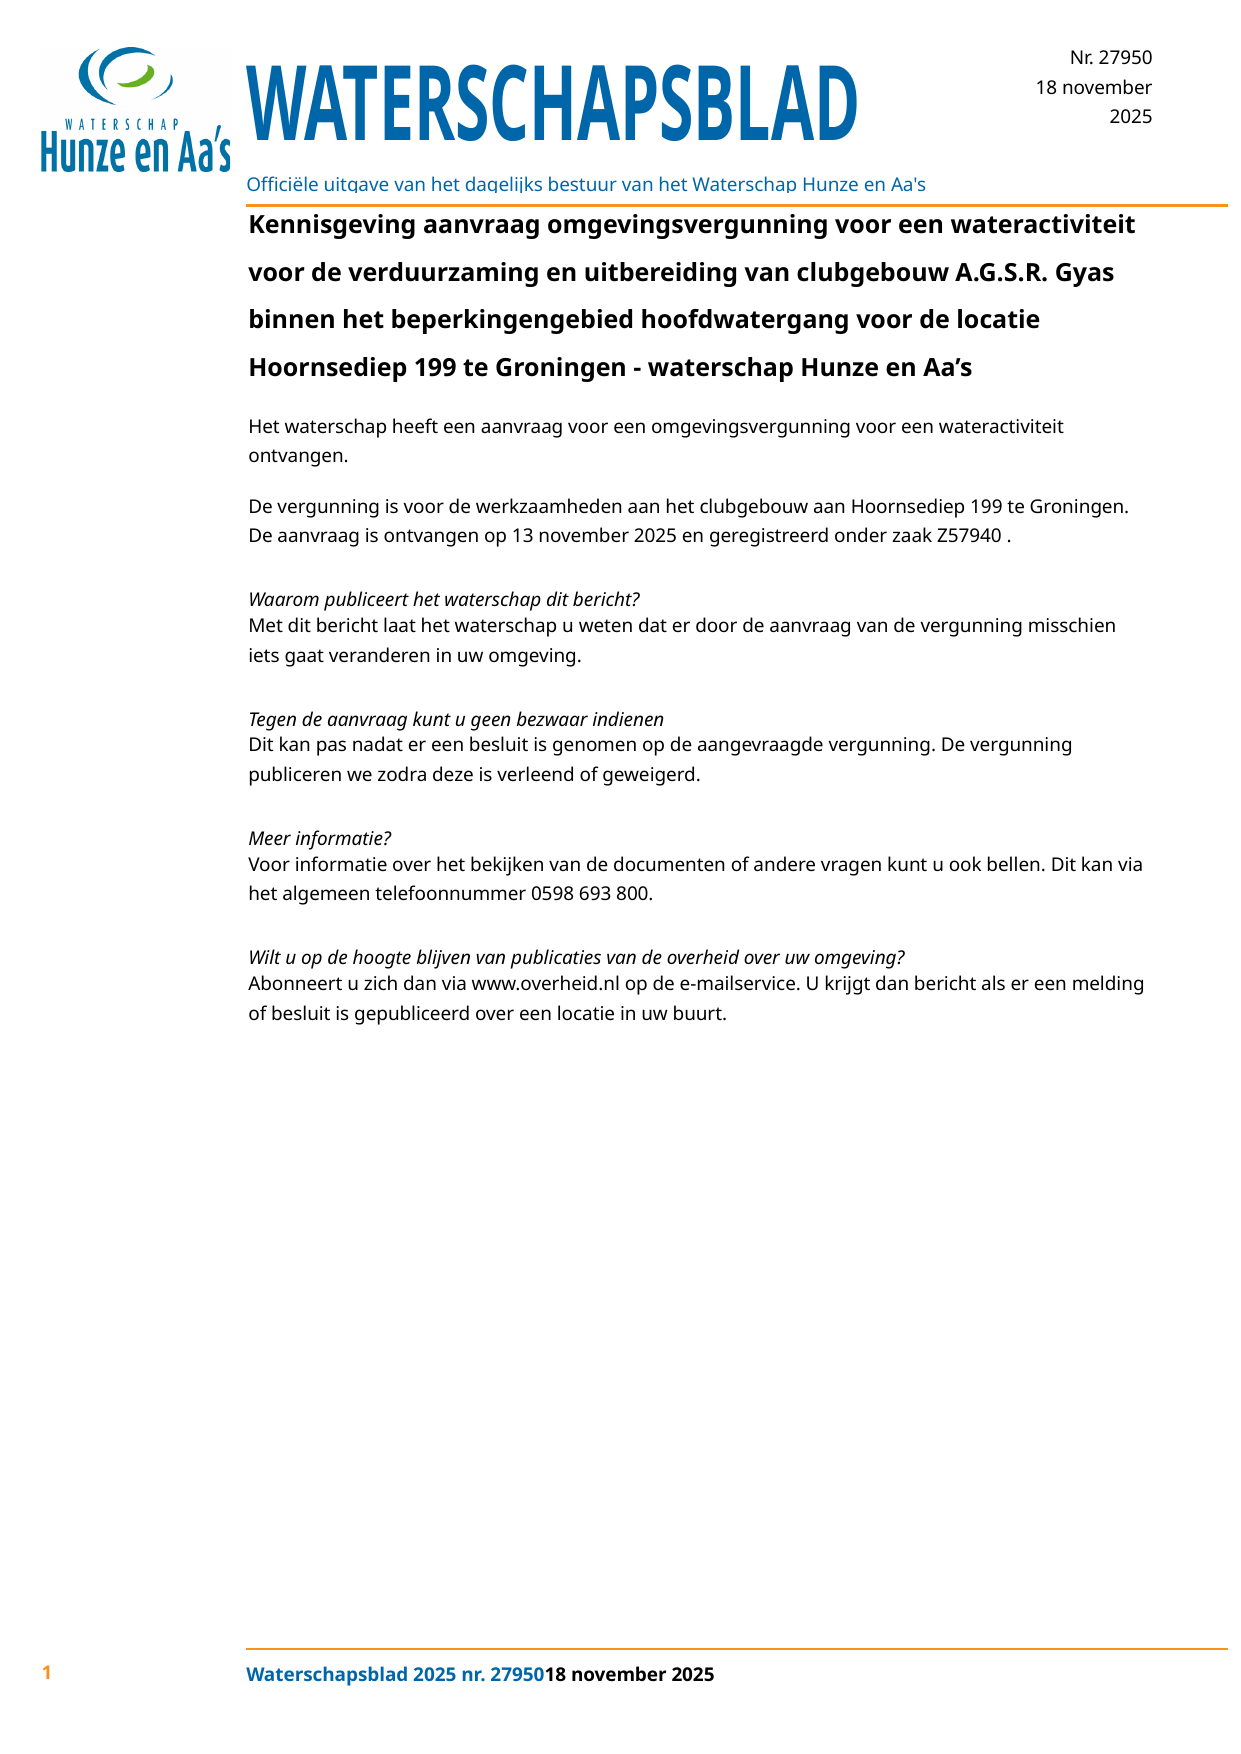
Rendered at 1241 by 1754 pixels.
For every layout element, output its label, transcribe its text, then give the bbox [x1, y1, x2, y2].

text Dit kan pas nadat er een besluit is genomen op de aangevraagde vergunning. De vergunning publiceren we zodra deze is verleend of geweigerd. [248, 732, 1152, 787]
text Het waterschap heeft een aanvraag voor een omgevingsvergunning voor een wateractiviteit ontvangen. [248, 413, 1152, 468]
text Meer informatie? [248, 825, 1152, 851]
picture [226, 145, 231, 156]
text Waarom publiceert het waterschap dit bericht? [248, 587, 1152, 612]
text Kennisgeving aanvraag omgevingsvergunning voor een wateractiviteit voor de verduurzaming en uitbereiding van clubgebouw A.G.S.R. Gyas binnen het beperkingengebied hoofdwatergang voor de locatie Hoornsediep 199 te Groningen - waterschap Hunze en Aa’s [248, 207, 1152, 384]
picture [183, 163, 191, 172]
text De vergunning is voor de werkzaamheden aan het clubgebouw aan Hoornsediep 199 te Groningen. De aanvraag is ontvangen op 13 november 2025 en geregistreerd onder zaak Z57940 . [248, 493, 1152, 548]
text Voor informatie over het bekijken van de documenten of andere vragen kunt u ook bellen. Dit kan via het algemeen telefoonnummer 0598 693 800. [248, 851, 1152, 906]
picture [41, 47, 231, 172]
picture [47, 154, 51, 172]
text Wilt u op de hoogte blijven van publicaties van de overheid over uw omgeving? [248, 944, 1152, 970]
text Met dit bericht laat het waterschap u weten dat er door de aanvraag van de vergunning misschien iets gaat veranderen in uw omgeving. [248, 612, 1152, 668]
text Tegen de aanvraag kunt u geen bezwaar indienen [248, 706, 1152, 732]
text Abonneert u zich dan via www.overheid.nl op de e-mailservice. U krijgt dan bericht als er een melding of besluit is gepubliceerd over een locatie in uw buurt. [248, 970, 1152, 1026]
